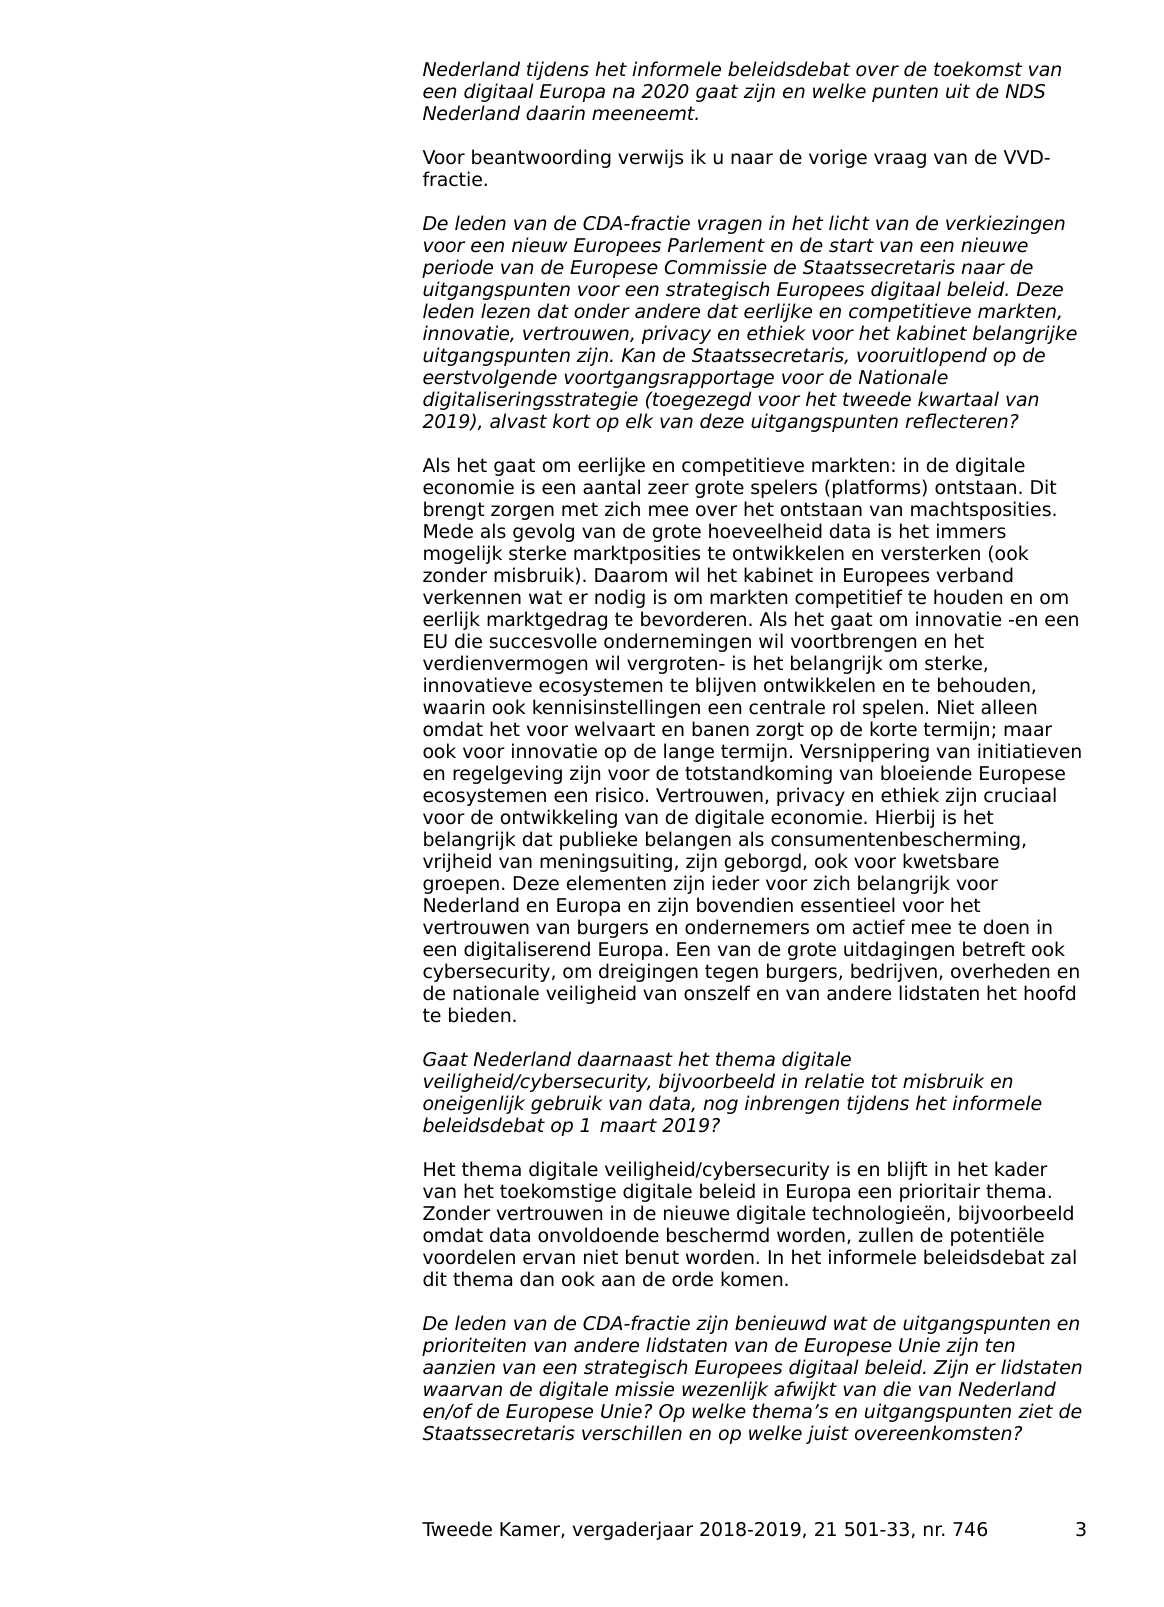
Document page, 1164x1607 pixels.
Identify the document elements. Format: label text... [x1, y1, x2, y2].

text Voor beantwoording verwijs ik u naar de vorige vraag van de VVD-fractie. [422, 147, 1087, 191]
text De leden van de CDA-fractie vragen in het licht van de verkiezingen voor een nieuw Europees Parlement en de start van een nieuwe periode van de Europese Commissie de Staatssecretaris naar de uitgangspunten voor een strategisch Europees digitaal beleid. Deze leden lezen dat onder andere dat eerlijke en competitieve markten, innovatie, vertrouwen, privacy en ethiek voor het kabinet belangrijke uitgangspunten zijn. Kan de Staatssecretaris, vooruitlopend op de eerstvolgende voortgangsrapportage voor de Nationale digitaliseringsstrategie (toegezegd voor het tweede kwartaal van 2019), alvast kort op elk van deze uitgangspunten reflecteren? [422, 213, 1087, 433]
text Gaat Nederland daarnaast het thema digitale veiligheid/cybersecurity, bijvoorbeeld in relatie tot misbruik en oneigenlijk gebruik van data, nog inbrengen tijdens het informele beleidsdebat op 1 maart 2019? [422, 1049, 1087, 1137]
text Als het gaat om eerlijke en competitieve markten: in de digitale economie is een aantal zeer grote spelers (platforms) ontstaan. Dit brengt zorgen met zich mee over het ontstaan van machtsposities. Mede als gevolg van de grote hoeveelheid data is het immers mogelijk sterke marktposities te ontwikkelen en versterken (ook zonder misbruik). Daarom wil het kabinet in Europees verband verkennen wat er nodig is om markten competitief te houden en om eerlijk marktgedrag te bevorderen. Als het gaat om innovatie -en een EU die succesvolle ondernemingen wil voortbrengen en het verdienvermogen wil vergroten- is het belangrijk om sterke, innovatieve ecosystemen te blijven ontwikkelen en te behouden, waarin ook kennisinstellingen een centrale rol spelen. Niet alleen omdat het voor welvaart en banen zorgt op de korte termijn; maar ook voor innovatie op de lange termijn. Versnippering van initiatieven en regelgeving zijn voor de totstandkoming van bloeiende Europese ecosystemen een risico. Vertrouwen, privacy en ethiek zijn cruciaal voor de ontwikkeling van de digitale economie. Hierbij is het belangrijk dat publieke belangen als consumentenbescherming, vrijheid van meningsuiting, zijn geborgd, ook voor kwetsbare groepen. Deze elementen zijn ieder voor zich belangrijk voor Nederland en Europa en zijn bovendien essentieel voor het vertrouwen van burgers en ondernemers om actief mee te doen in een digitaliserend Europa. Een van de grote uitdagingen betreft ook cybersecurity, om dreigingen tegen burgers, bedrijven, overheden en de nationale veiligheid van onszelf en van andere lidstaten het hoofd te bieden. [422, 455, 1087, 1027]
text Het thema digitale veiligheid/cybersecurity is en blijft in het kader van het toekomstige digitale beleid in Europa een prioritair thema. Zonder vertrouwen in de nieuwe digitale technologieën, bijvoorbeeld omdat data onvoldoende beschermd worden, zullen de potentiële voordelen ervan niet benut worden. In het informele beleidsdebat zal dit thema dan ook aan de orde komen. [422, 1159, 1087, 1291]
text Nederland tijdens het informele beleidsdebat over de toekomst van een digitaal Europa na 2020 gaat zijn en welke punten uit de NDS Nederland daarin meeneemt. [422, 59, 1087, 125]
text De leden van de CDA-fractie zijn benieuwd wat de uitgangspunten en prioriteiten van andere lidstaten van de Europese Unie zijn ten aanzien van een strategisch Europees digitaal beleid. Zijn er lidstaten waarvan de digitale missie wezenlijk afwijkt van die van Nederland en/of de Europese Unie? Op welke thema’s en uitgangspunten ziet de Staatssecretaris verschillen en op welke juist overeenkomsten? [422, 1313, 1087, 1445]
